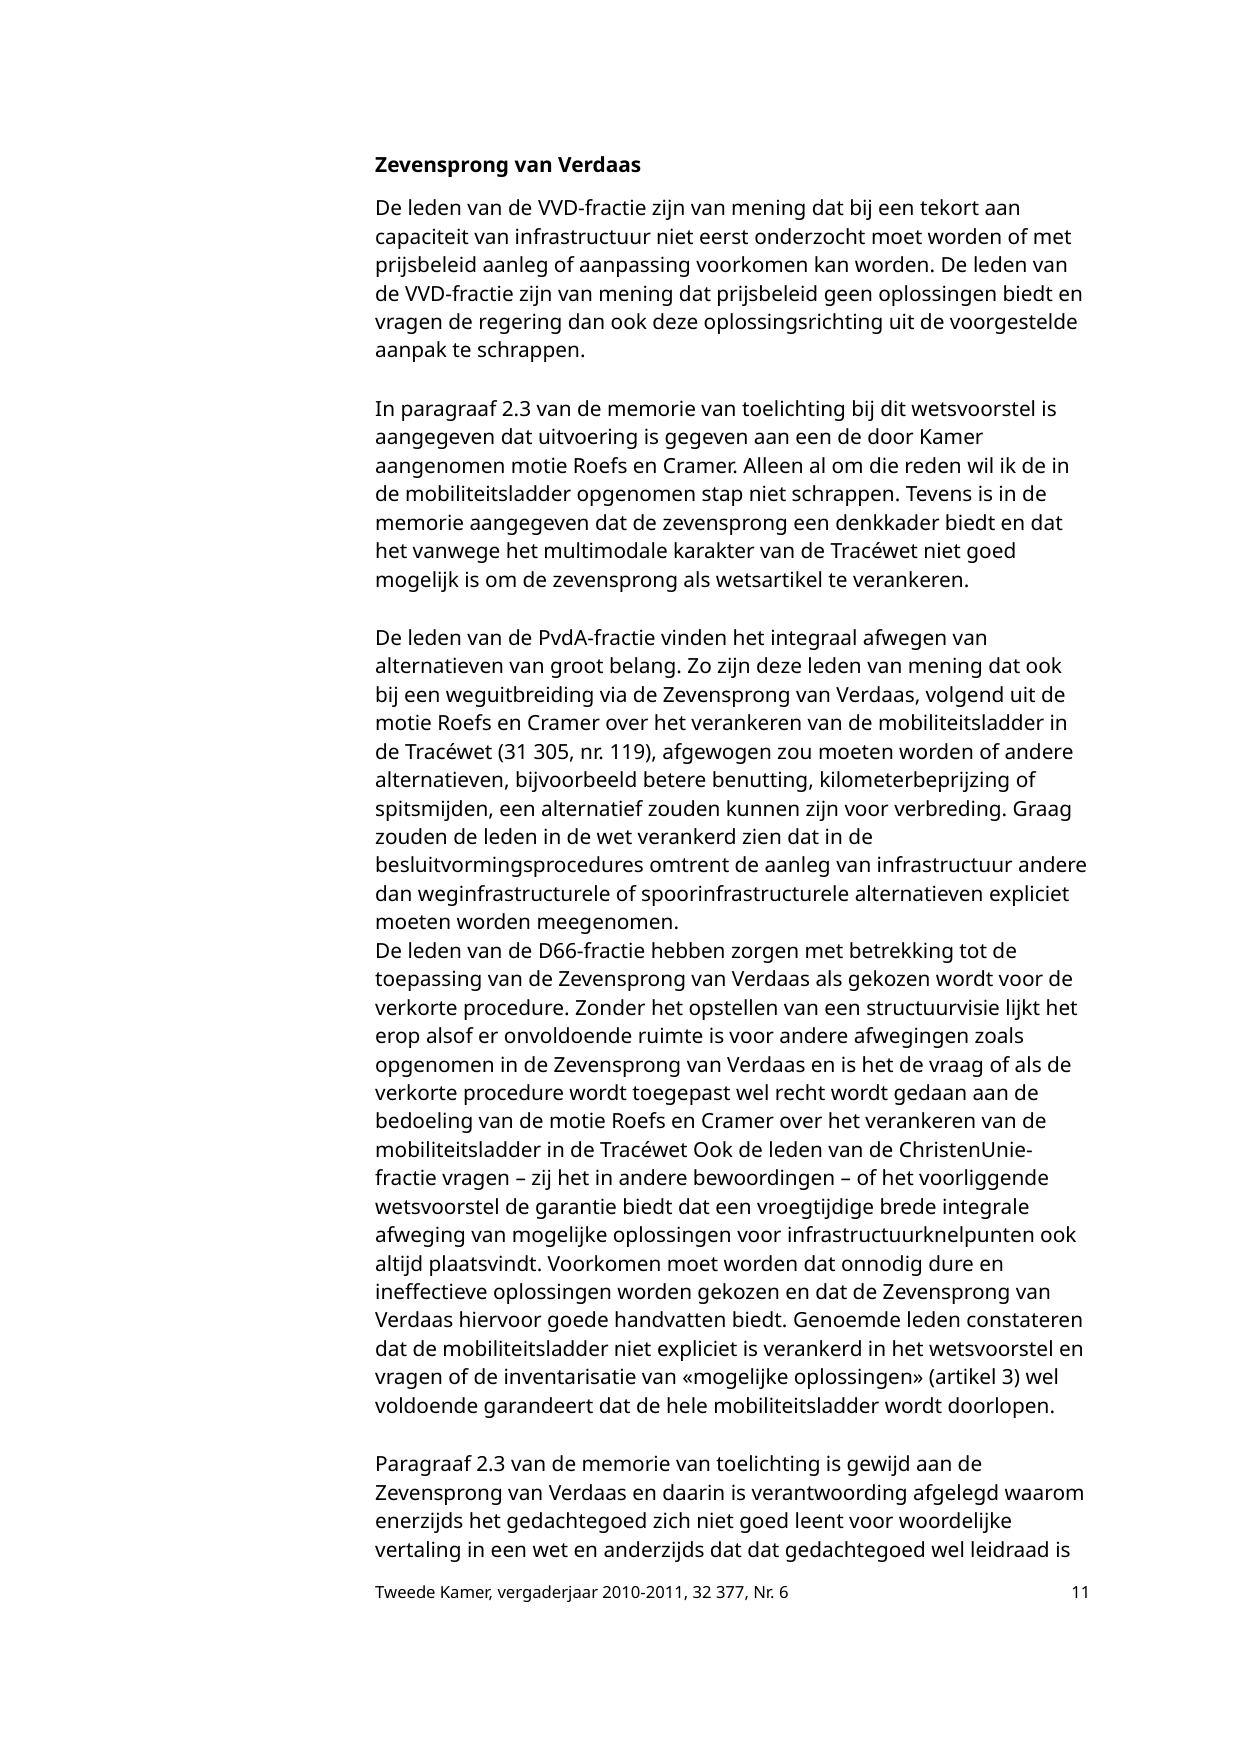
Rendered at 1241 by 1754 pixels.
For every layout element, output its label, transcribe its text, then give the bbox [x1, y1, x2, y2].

text De leden van de VVD-fractie zijn van mening dat bij een tekort aan capaciteit van infrastructuur niet eerst onderzocht moet worden of met prijsbeleid aanleg of aanpassing voorkomen kan worden. De leden van de VVD-fractie zijn van mening dat prijsbeleid geen oplossingen biedt en vragen de regering dan ook deze oplossingsrichting uit de voorgestelde aanpak te schrappen. [375, 193, 1090, 364]
text De leden van de D66-fractie hebben zorgen met betrekking tot de toepassing van de Zevensprong van Verdaas als gekozen wordt voor de verkorte procedure. Zonder het opstellen van een structuurvisie lijkt het erop alsof er onvoldoende ruimte is voor andere afwegingen zoals opgenomen in de Zevensprong van Verdaas en is het de vraag of als de verkorte procedure wordt toegepast wel recht wordt gedaan aan de bedoeling van de motie Roefs en Cramer over het verankeren van de mobiliteitsladder in de Tracéwet Ook de leden van de ChristenUnie-fractie vragen – zij het in andere bewoordingen – of het voorliggende wetsvoorstel de garantie biedt dat een vroegtijdige brede integrale afweging van mogelijke oplossingen voor infrastructuurknelpunten ook altijd plaatsvindt. Voorkomen moet worden dat onnodig dure en ineffectieve oplossingen worden gekozen en dat de Zevensprong van Verdaas hiervoor goede handvatten biedt. Genoemde leden constateren dat de mobiliteitsladder niet expliciet is verankerd in het wetsvoorstel en vragen of de inventarisatie van «mogelijke oplossingen» (artikel 3) wel voldoende garandeert dat de hele mobiliteitsladder wordt doorlopen. [375, 936, 1090, 1419]
text De leden van de PvdA-fractie vinden het integraal afwegen van alternatieven van groot belang. Zo zijn deze leden van mening dat ook bij een weguitbreiding via de Zevensprong van Verdaas, volgend uit de motie Roefs en Cramer over het verankeren van de mobiliteitsladder in de Tracéwet (31 305, nr. 119), afgewogen zou moeten worden of andere alternatieven, bijvoorbeeld betere benutting, kilometerbeprijzing of spitsmijden, een alternatief zouden kunnen zijn voor verbreding. Graag zouden de leden in de wet verankerd zien dat in de besluitvormingsprocedures omtrent de aanleg van infrastructuur andere dan weginfrastructurele of spoorinfrastructurele alternatieven expliciet moeten worden meegenomen. [375, 623, 1090, 936]
text Paragraaf 2.3 van de memorie van toelichting is gewijd aan de Zevensprong van Verdaas en daarin is verantwoording afgelegd waarom enerzijds het gedachtegoed zich niet goed leent voor woordelijke vertaling in een wet en anderzijds dat dat gedachtegoed wel leidraad is [375, 1449, 1090, 1563]
text In paragraaf 2.3 van de memorie van toelichting bij dit wetsvoorstel is aangegeven dat uitvoering is gegeven aan een de door Kamer aangenomen motie Roefs en Cramer. Alleen al om die reden wil ik de in de mobiliteitsladder opgenomen stap niet schrappen. Tevens is in de memorie aangegeven dat de zevensprong een denkkader biedt en dat het vanwege het multimodale karakter van de Tracéwet niet goed mogelijk is om de zevensprong als wetsartikel te verankeren. [375, 394, 1090, 593]
text Zevensprong van Verdaas [375, 150, 1090, 178]
